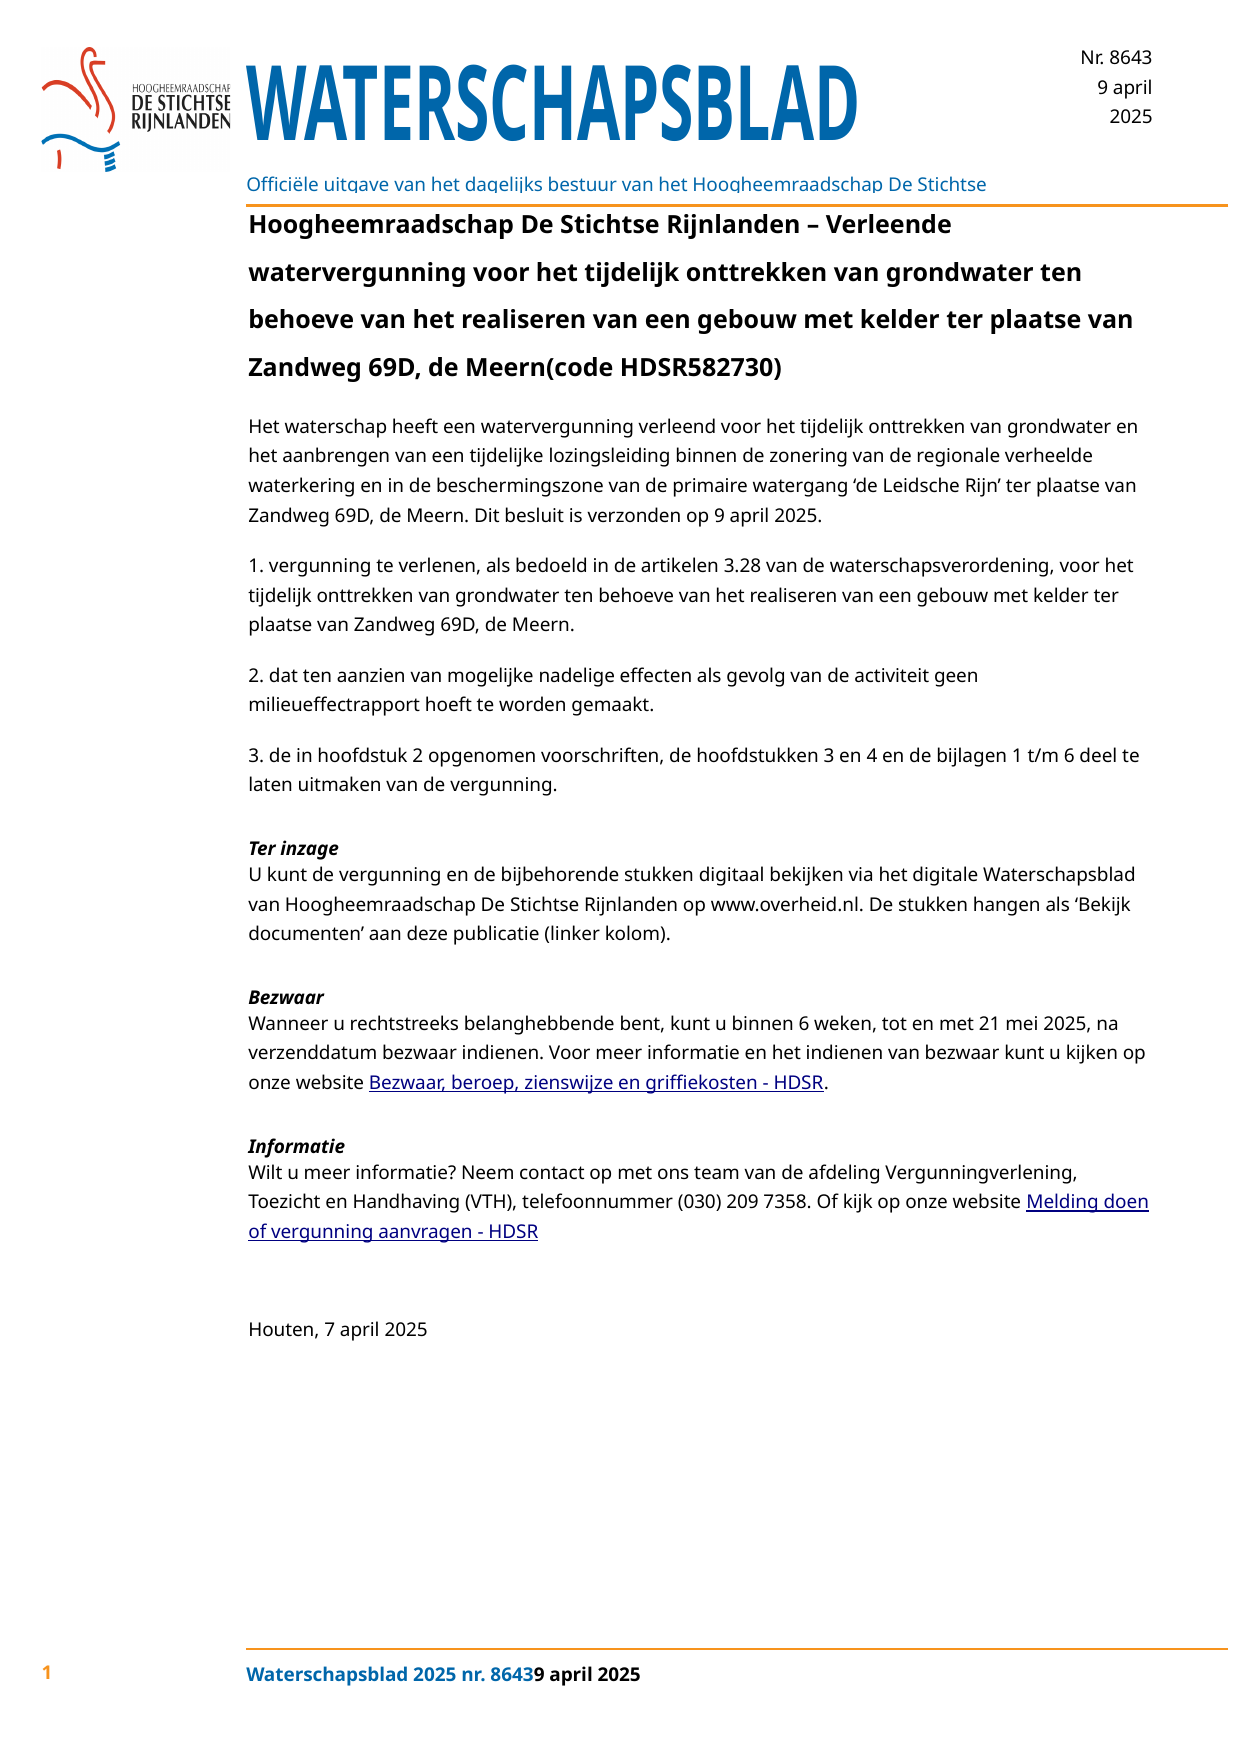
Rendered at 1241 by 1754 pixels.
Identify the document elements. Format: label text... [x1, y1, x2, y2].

text Informatie [248, 1133, 1152, 1159]
text 3. de in hoofdstuk 2 opgenomen voorschriften, de hoofdstukken 3 en 4 en de bijlagen 1 t/m 6 deel te laten uitmaken van de vergunning. [248, 742, 1152, 797]
text Wilt u meer informatie? Neem contact op met ons team van de afdeling Vergunningverlening, Toezicht en Handhaving (VTH), telefoonnummer (030) 209 7358. Of kijk op onze website Melding doen of vergunning aanvragen - HDSR [248, 1159, 1152, 1244]
text U kunt de vergunning en de bijbehorende stukken digitaal bekijken via het digitale Waterschapsblad van Hoogheemraadschap De Stichtse Rijnlanden op www.overheid.nl. De stukken hangen als ‘Bekijk documenten’ aan deze publicatie (linker kolom). [248, 861, 1152, 946]
text Ter inzage [248, 835, 1152, 861]
text Bezwaar [248, 984, 1152, 1010]
picture [41, 47, 231, 172]
text Wanneer u rechtstreeks belanghebbende bent, kunt u binnen 6 weken, tot en met 21 mei 2025, na verzenddatum bezwaar indienen. Voor meer informatie en het indienen van bezwaar kunt u kijken op onze website Bezwaar, beroep, zienswijze en griffiekosten - HDSR. [248, 1010, 1152, 1095]
text Het waterschap heeft een watervergunning verleend voor het tijdelijk onttrekken van grondwater en het aanbrengen van een tijdelijke lozingsleiding binnen de zonering van de regionale verheelde waterkering en in de beschermingszone van de primaire watergang ‘de Leidsche Rijn’ ter plaatse van Zandweg 69D, de Meern. Dit besluit is verzonden op 9 april 2025. [248, 413, 1152, 528]
text 1. vergunning te verlenen, als bedoeld in de artikelen 3.28 van de waterschapsverordening, voor het tijdelijk onttrekken van grondwater ten behoeve van het realiseren van een gebouw met kelder ter plaatse van Zandweg 69D, de Meern. [248, 552, 1152, 637]
text 2. dat ten aanzien van mogelijke nadelige effecten als gevolg van de activiteit geen milieueffectrapport hoeft te worden gemaakt. [248, 662, 1152, 717]
text Houten, 7 april 2025 [248, 1316, 1152, 1342]
text Hoogheemraadschap De Stichtse Rijnlanden – Verleende watervergunning voor het tijdelijk onttrekken van grondwater ten behoeve van het realiseren van een gebouw met kelder ter plaatse van Zandweg 69D, de Meern(code HDSR582730) [248, 207, 1152, 384]
